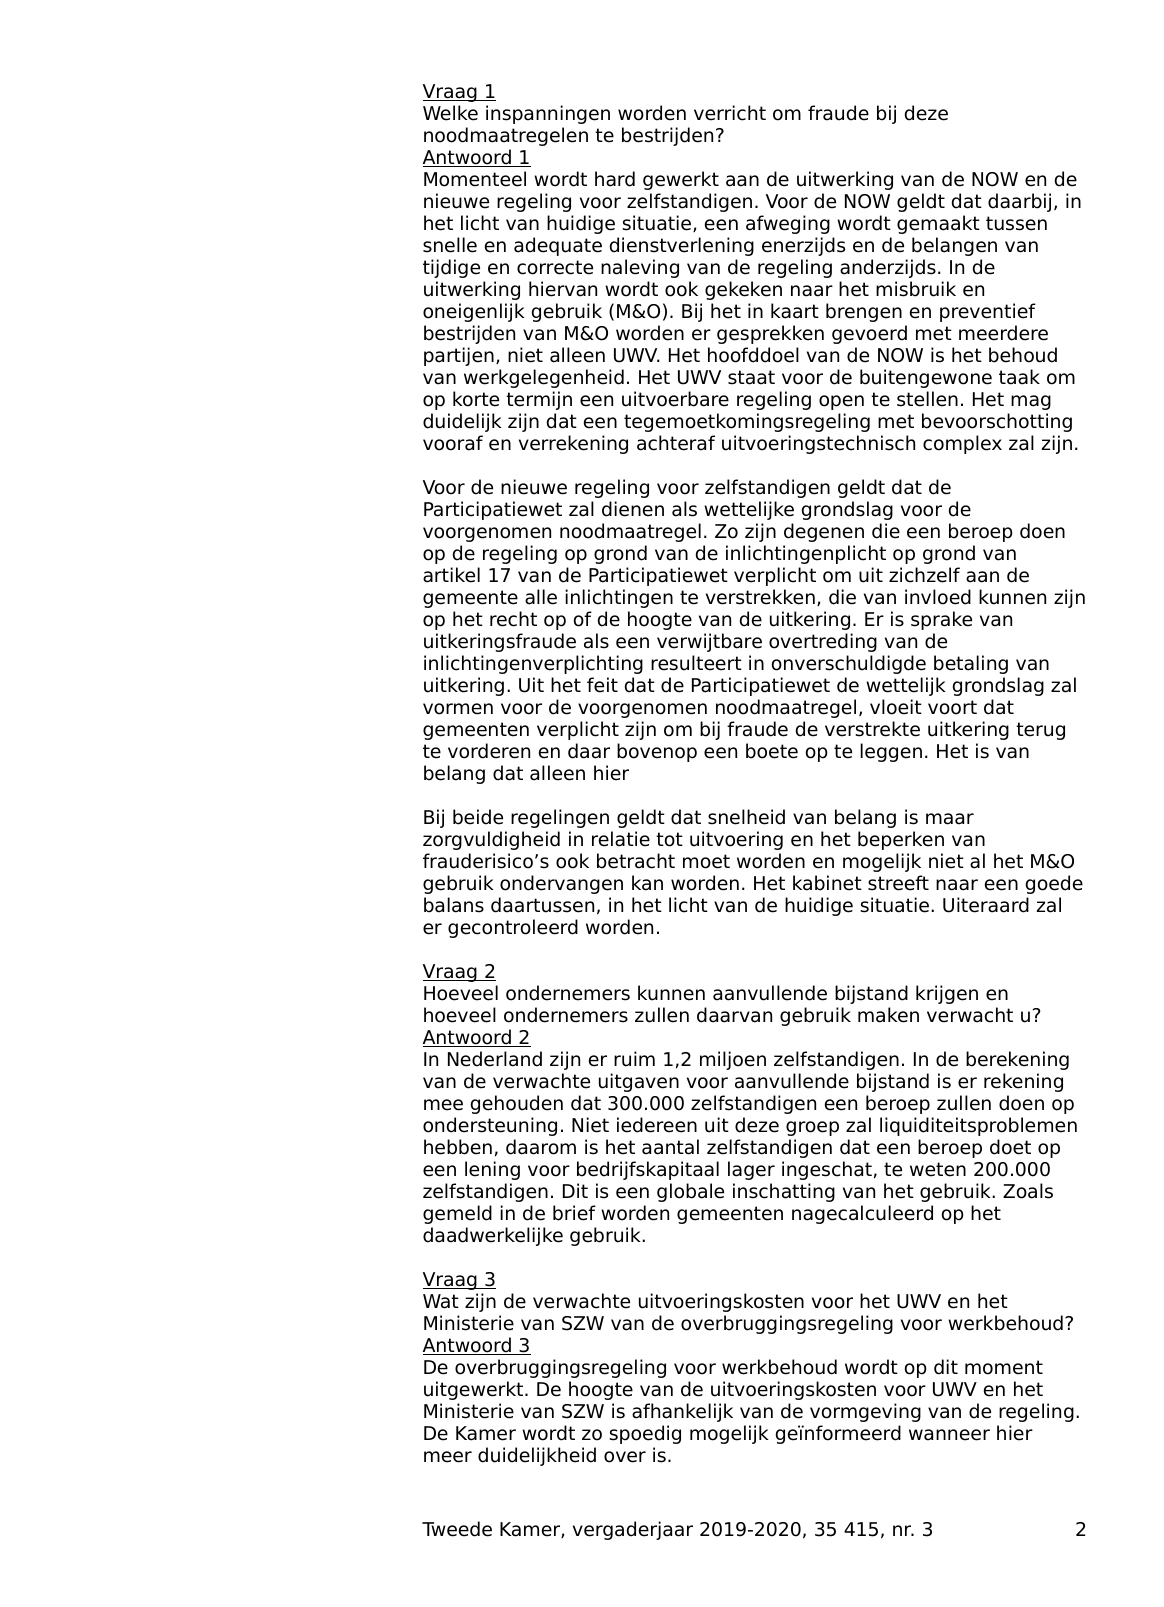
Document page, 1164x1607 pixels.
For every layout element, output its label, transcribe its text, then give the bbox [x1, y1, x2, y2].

text Antwoord 3 [422, 1335, 1087, 1357]
text In Nederland zijn er ruim 1,2 miljoen zelfstandigen. In de berekening van de verwachte uitgaven voor aanvullende bijstand is er rekening mee gehouden dat 300.000 zelfstandigen een beroep zullen doen op ondersteuning. Niet iedereen uit deze groep zal liquiditeitsproblemen hebben, daarom is het aantal zelfstandigen dat een beroep doet op een lening voor bedrijfskapitaal lager ingeschat, te weten 200.000 zelfstandigen. Dit is een globale inschatting van het gebruik. Zoals gemeld in de brief worden gemeenten nagecalculeerd op het daadwerkelijke gebruik. [422, 1049, 1087, 1247]
text Hoeveel ondernemers kunnen aanvullende bijstand krijgen en hoeveel ondernemers zullen daarvan gebruik maken verwacht u? [422, 983, 1087, 1027]
text Welke inspanningen worden verricht om fraude bij deze noodmaatregelen te bestrijden? [422, 103, 1087, 147]
text Vraag 2 [422, 961, 1087, 983]
text Wat zijn de verwachte uitvoeringskosten voor het UWV en het Ministerie van SZW van de overbruggingsregeling voor werkbehoud? [422, 1291, 1087, 1335]
text Vraag 1 [422, 81, 1087, 103]
text Antwoord 1 [422, 147, 1087, 169]
text Momenteel wordt hard gewerkt aan de uitwerking van de NOW en de nieuwe regeling voor zelfstandigen. Voor de NOW geldt dat daarbij, in het licht van huidige situatie, een afweging wordt gemaakt tussen snelle en adequate dienstverlening enerzijds en de belangen van tijdige en correcte naleving van de regeling anderzijds. In de uitwerking hiervan wordt ook gekeken naar het misbruik en oneigenlijk gebruik (M&O). Bij het in kaart brengen en preventief bestrijden van M&O worden er gesprekken gevoerd met meerdere partijen, niet alleen UWV. Het hoofddoel van de NOW is het behoud van werkgelegenheid. Het UWV staat voor de buitengewone taak om op korte termijn een uitvoerbare regeling open te stellen. Het mag duidelijk zijn dat een tegemoetkomingsregeling met bevoorschotting vooraf en verrekening achteraf uitvoeringstechnisch complex zal zijn. [422, 169, 1087, 455]
text Antwoord 2 [422, 1027, 1087, 1049]
text Bij beide regelingen geldt dat snelheid van belang is maar zorgvuldigheid in relatie tot uitvoering en het beperken van frauderisico’s ook betracht moet worden en mogelijk niet al het M&O gebruik ondervangen kan worden. Het kabinet streeft naar een goede balans daartussen, in het licht van de huidige situatie. Uiteraard zal er gecontroleerd worden. [422, 807, 1087, 939]
text Vraag 3 [422, 1269, 1087, 1291]
text Voor de nieuwe regeling voor zelfstandigen geldt dat de Participatiewet zal dienen als wettelijke grondslag voor de voorgenomen noodmaatregel. Zo zijn degenen die een beroep doen op de regeling op grond van de inlichtingenplicht op grond van artikel 17 van de Participatiewet verplicht om uit zichzelf aan de gemeente alle inlichtingen te verstrekken, die van invloed kunnen zijn op het recht op of de hoogte van de uitkering. Er is sprake van uitkeringsfraude als een verwijtbare overtreding van de inlichtingenverplichting resulteert in onverschuldigde betaling van uitkering. Uit het feit dat de Participatiewet de wettelijk grondslag zal vormen voor de voorgenomen noodmaatregel, vloeit voort dat gemeenten verplicht zijn om bij fraude de verstrekte uitkering terug te vorderen en daar bovenop een boete op te leggen. Het is van belang dat alleen hier [422, 477, 1087, 785]
text De overbruggingsregeling voor werkbehoud wordt op dit moment uitgewerkt. De hoogte van de uitvoeringskosten voor UWV en het Ministerie van SZW is afhankelijk van de vormgeving van de regeling. De Kamer wordt zo spoedig mogelijk geïnformeerd wanneer hier meer duidelijkheid over is. [422, 1357, 1087, 1467]
